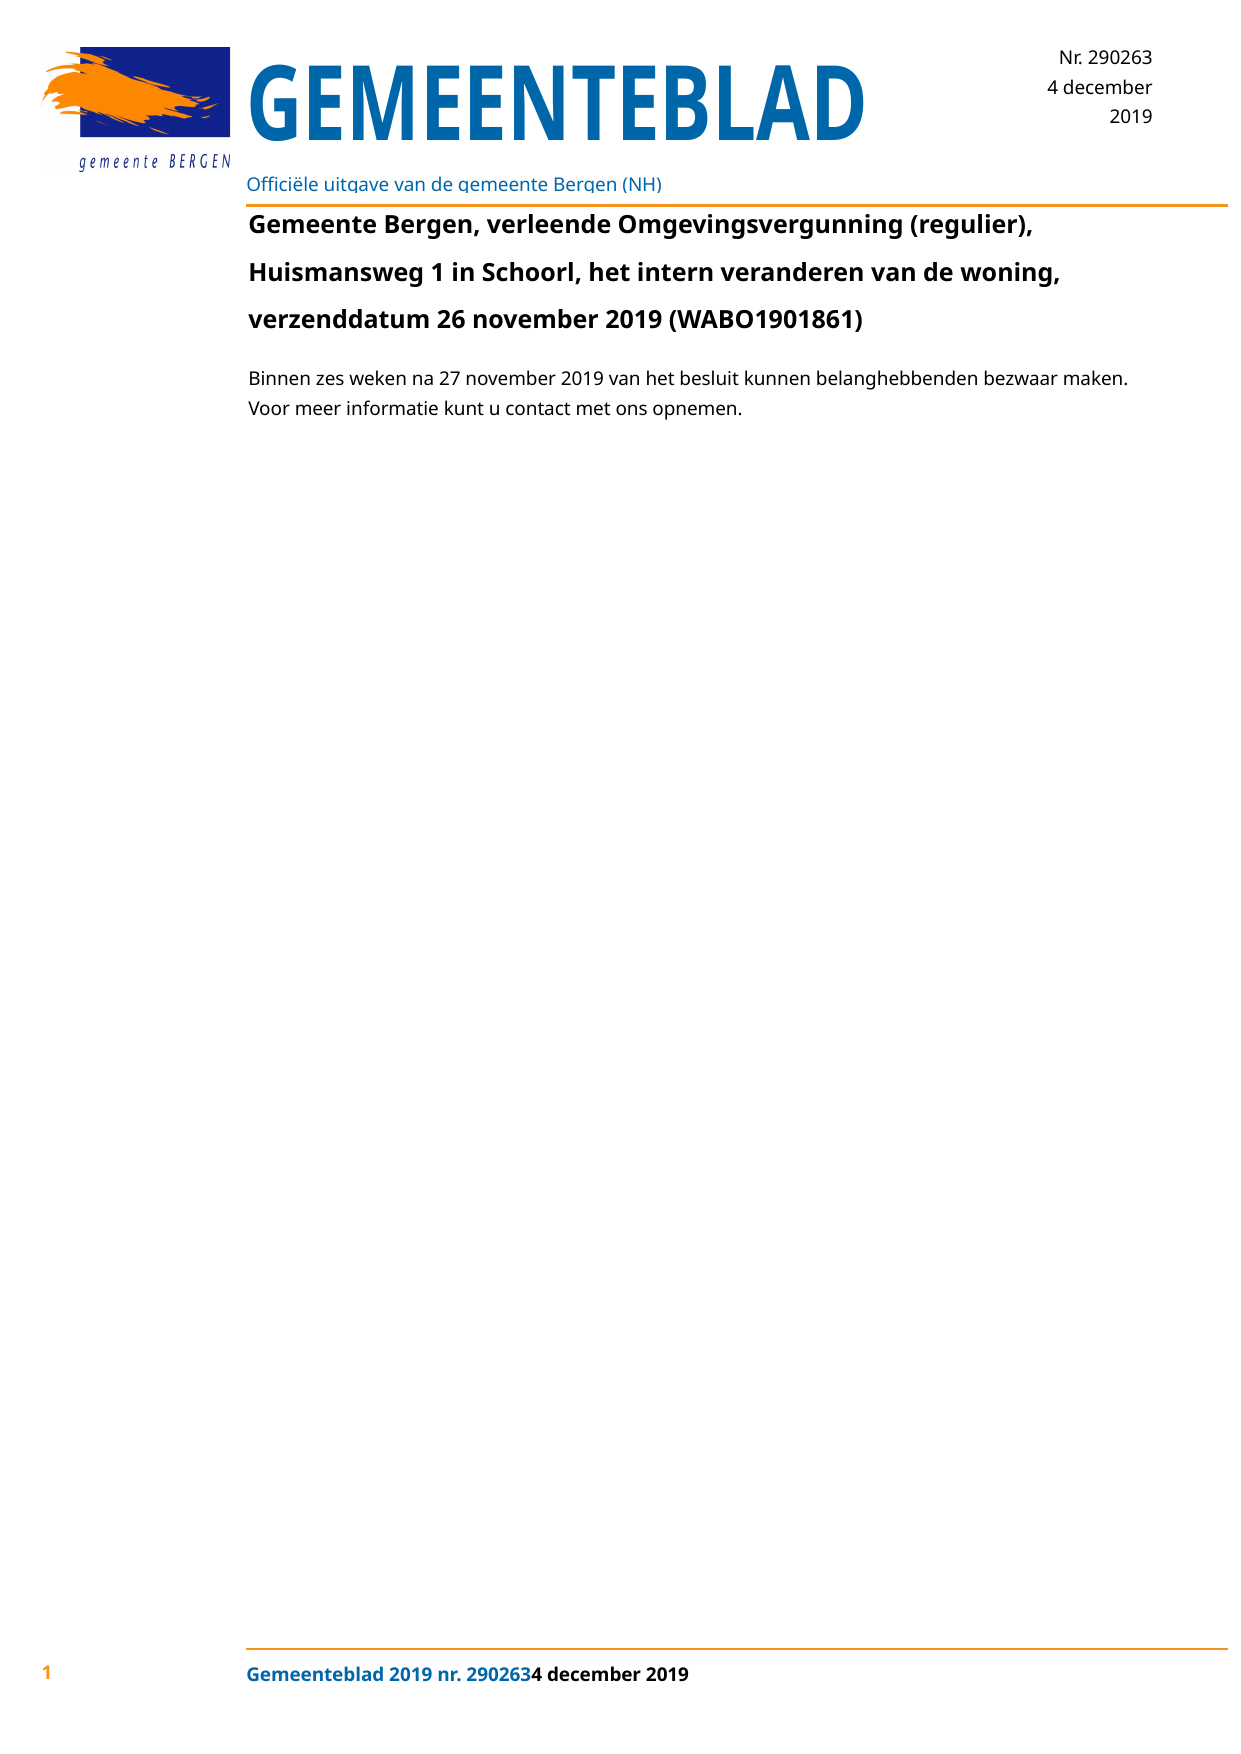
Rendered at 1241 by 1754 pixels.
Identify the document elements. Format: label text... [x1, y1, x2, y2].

picture [41, 47, 231, 172]
text Gemeente Bergen, verleende Omgevingsvergunning (regulier), Huismansweg 1 in Schoorl, het intern veranderen van de woning, verzenddatum 26 november 2019 (WABO1901861) [248, 207, 1152, 336]
text Binnen zes weken na 27 november 2019 van het besluit kunnen belanghebbenden bezwaar maken. Voor meer informatie kunt u contact met ons opnemen. [248, 366, 1152, 421]
